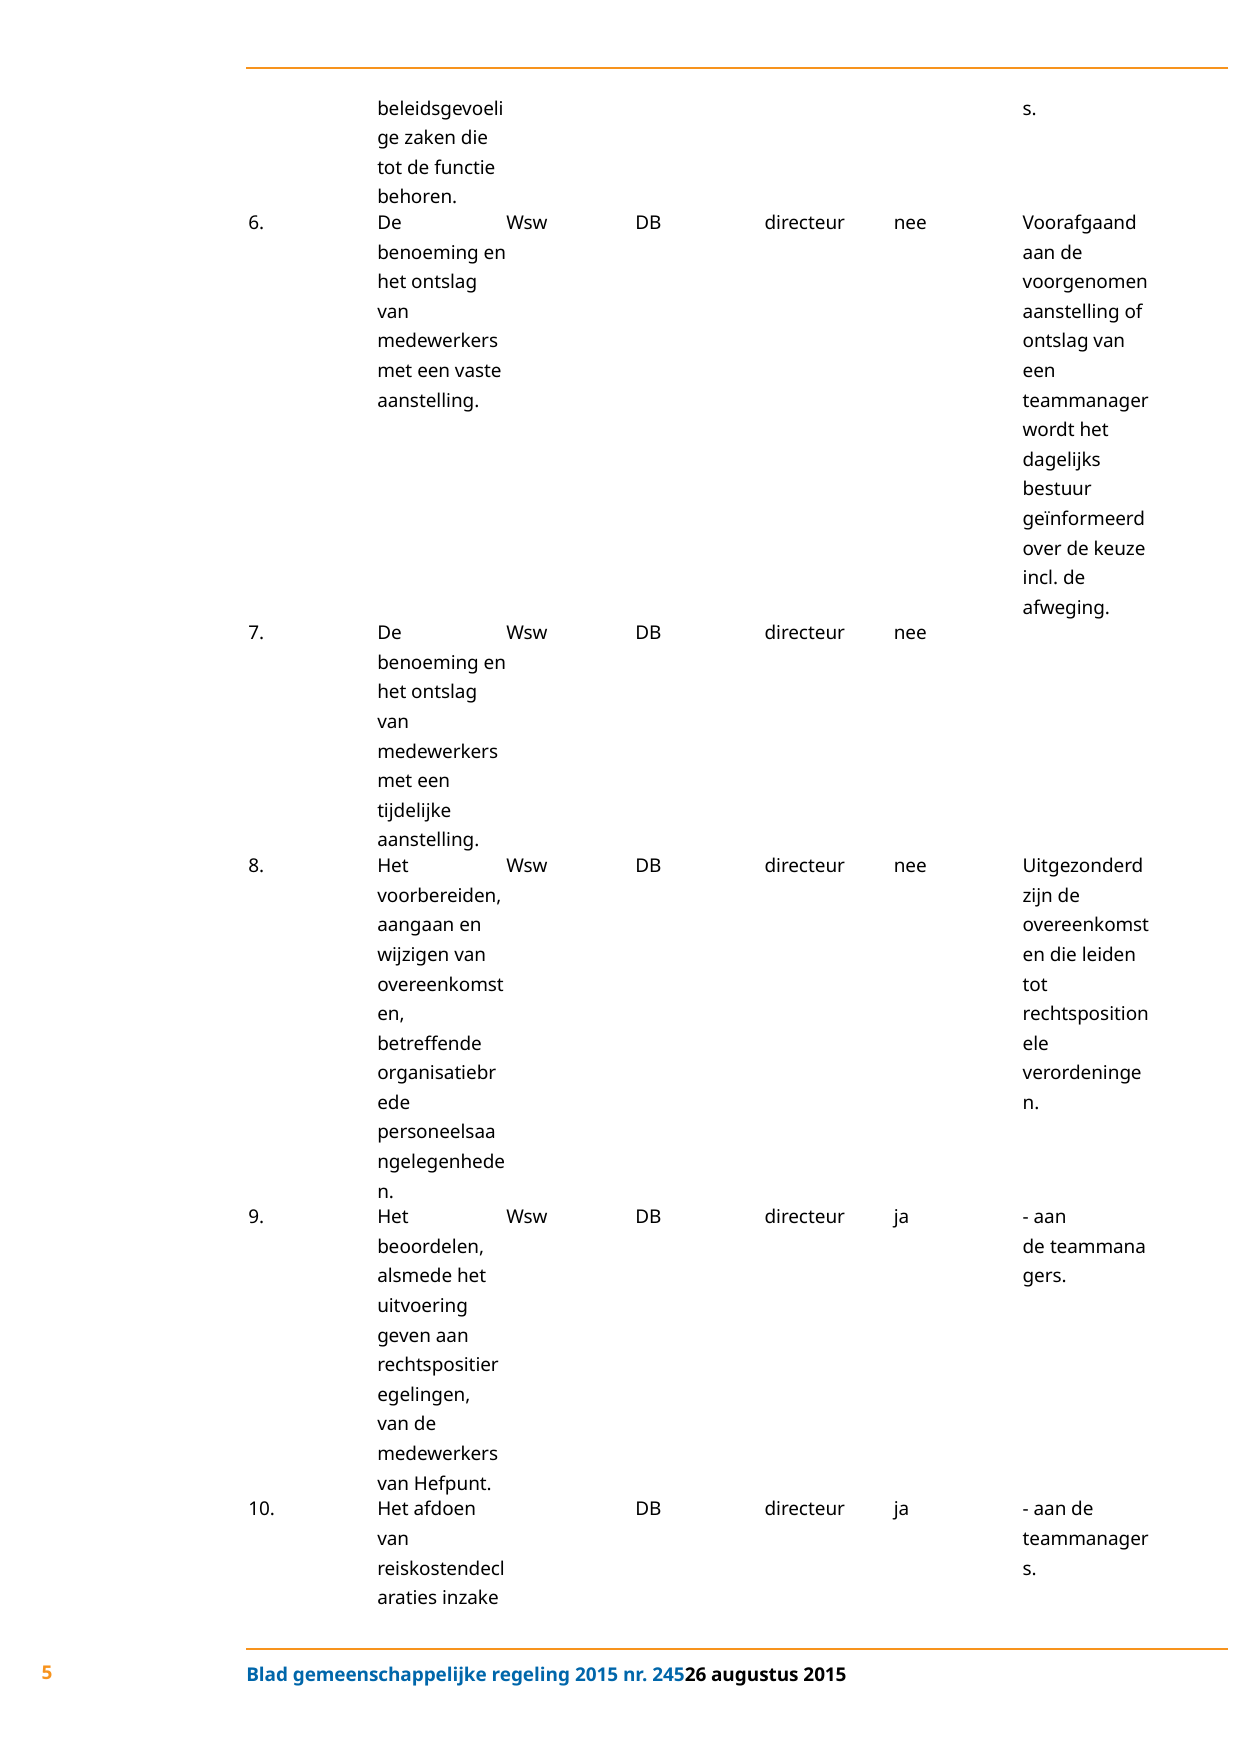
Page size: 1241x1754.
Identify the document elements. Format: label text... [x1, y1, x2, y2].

table_cell De benoeming en het ontslag van medewerkers met een tijdelijke aanstelling. [377, 620, 506, 852]
table_cell 6. [248, 209, 377, 619]
table_cell Wsw [506, 620, 635, 852]
table_cell DB [635, 853, 764, 1203]
table_cell directeur [764, 853, 893, 1203]
table_cell 7. [248, 620, 377, 852]
table_cell DB [635, 620, 764, 852]
table_cell Wsw [506, 1204, 635, 1496]
table_cell Uitgezonderd zijn de overeenkomsten die leiden tot rechtspositionele verordeningen. [1023, 853, 1152, 1203]
picture [41, 47, 231, 172]
table_cell [506, 1496, 635, 1610]
table_cell nee [894, 209, 1022, 619]
table_cell DB [635, 209, 764, 619]
table_cell [635, 95, 764, 209]
table_cell - aan de teammanagers. [1023, 1496, 1152, 1610]
table_cell Het beoordelen, alsmede het uitvoering geven aan rechtspositieregelingen, van de medewerkers van Hefpunt. [377, 1204, 506, 1496]
table_cell Het voorbereiden, aangaan en wijzigen van overeenkomsten, betreffende organisatiebrede personeelsaangelegenheden. [377, 853, 506, 1203]
table_cell 10. [248, 1496, 377, 1610]
table_cell nee [894, 853, 1022, 1203]
table_cell 9. [248, 1204, 377, 1496]
table_cell directeur [764, 1204, 893, 1496]
table_cell Het afdoen van reiskostendeclaraties inzake [377, 1496, 506, 1610]
table_cell [1023, 620, 1152, 852]
table_cell directeur [764, 620, 893, 852]
table_cell De benoeming en het ontslag van medewerkers met een vaste aanstelling. [377, 209, 506, 619]
table_cell DB [635, 1204, 764, 1496]
table_cell nee [894, 620, 1022, 852]
table_cell [764, 95, 893, 209]
table_cell s. [1023, 95, 1152, 209]
table_cell 8. [248, 853, 377, 1203]
table_cell DB [635, 1496, 764, 1610]
table_cell [506, 95, 635, 209]
table_cell ja [894, 1204, 1022, 1496]
table_cell [894, 95, 1022, 209]
table_cell ja [894, 1496, 1022, 1610]
table_cell - aan de teammanagers. [1023, 1204, 1152, 1496]
table_cell directeur [764, 209, 893, 619]
table_cell beleidsgevoelige zaken die tot de functie behoren. [377, 95, 506, 209]
table_cell Wsw [506, 853, 635, 1203]
table_cell Wsw [506, 209, 635, 619]
table_cell [248, 95, 377, 209]
table_cell directeur [764, 1496, 893, 1610]
table_cell Voorafgaand aan de voorgenomen aanstelling of ontslag van een teammanager wordt het dagelijks bestuur geïnformeerd over de keuze incl. de afweging. [1023, 209, 1152, 619]
